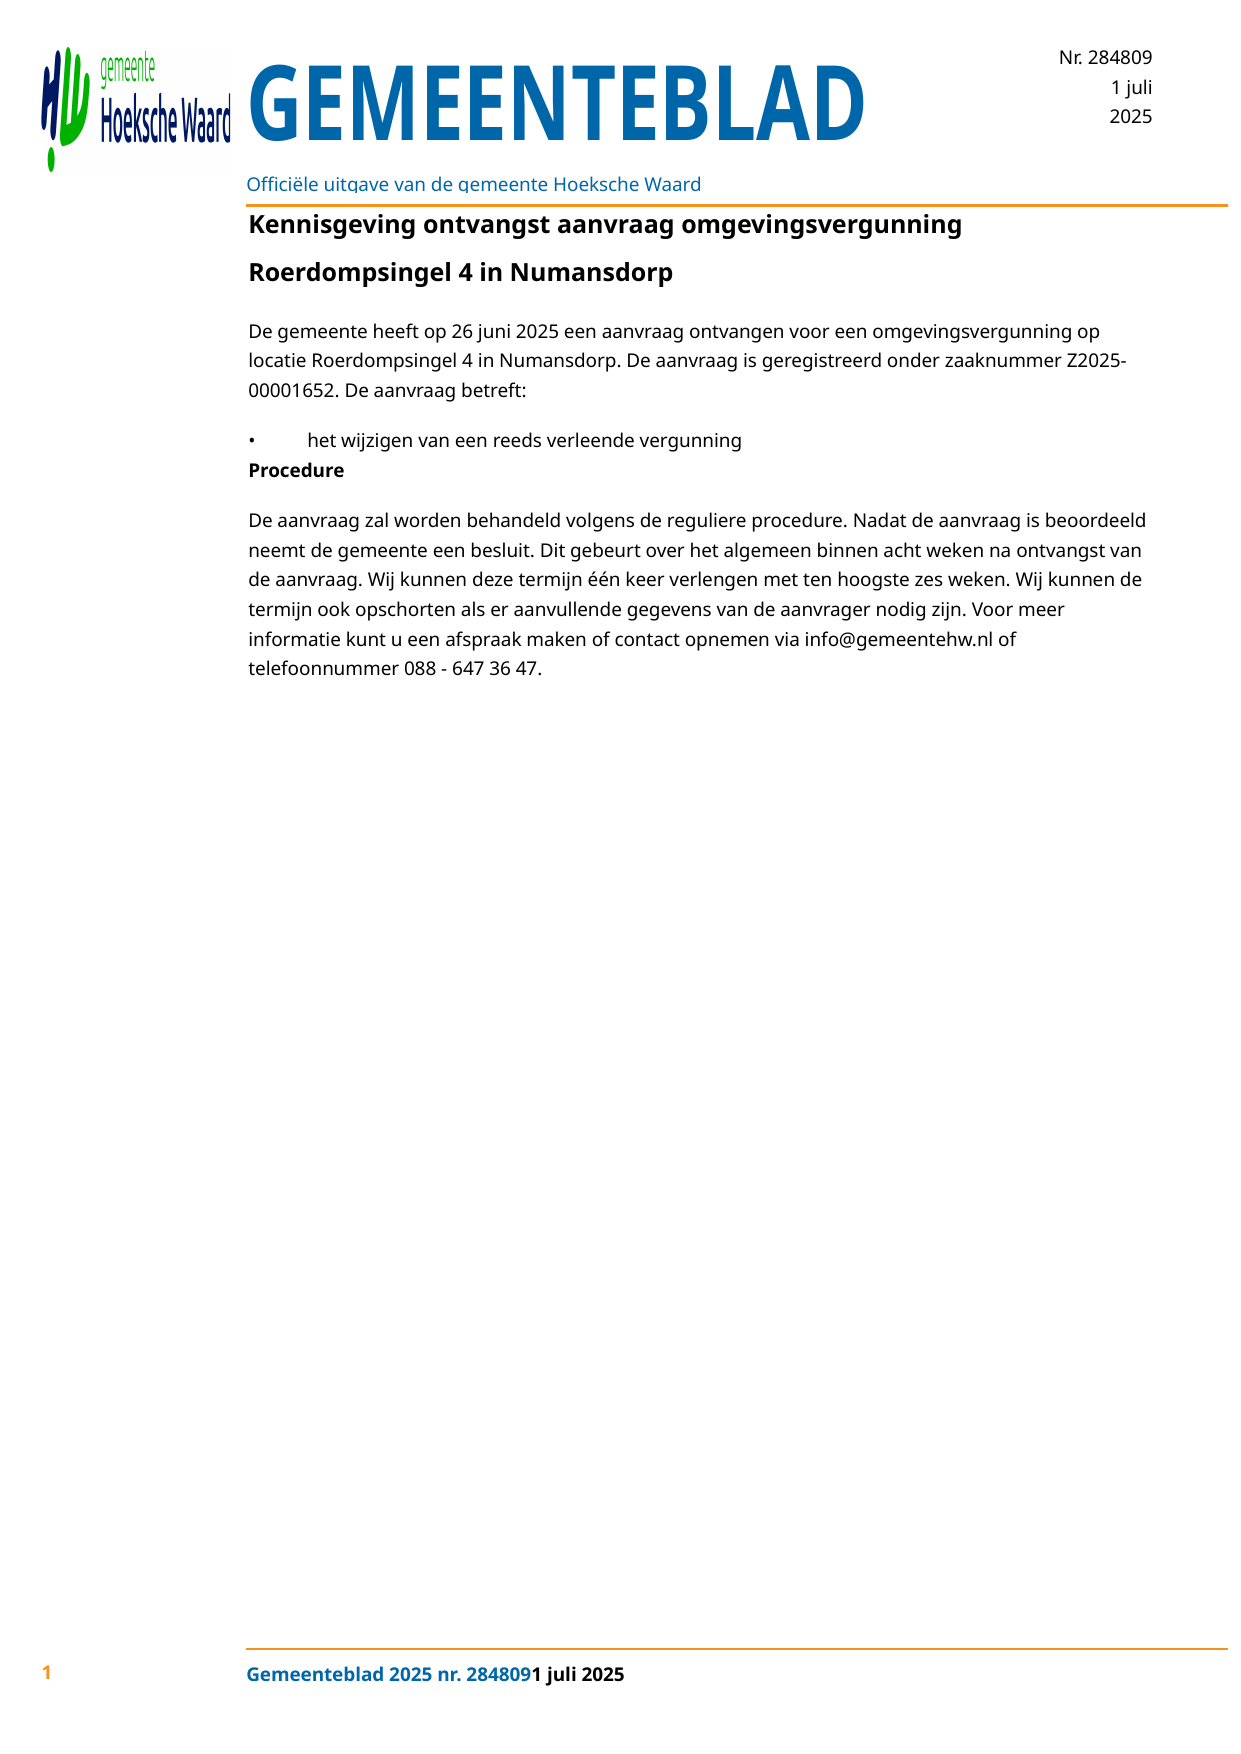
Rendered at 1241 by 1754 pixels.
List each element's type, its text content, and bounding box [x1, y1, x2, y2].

list het wijzigen van een reeds verleende vergunning [248, 427, 1152, 453]
text Procedure [248, 457, 1152, 483]
text Kennisgeving ontvangst aanvraag omgevingsvergunning Roerdompsingel 4 in Numansdorp [248, 207, 1152, 288]
picture [41, 47, 231, 172]
text De gemeente heeft op 26 juni 2025 een aanvraag ontvangen voor een omgevingsvergunning op locatie Roerdompsingel 4 in Numansdorp. De aanvraag is geregistreerd onder zaaknummer Z2025-00001652. De aanvraag betreft: [248, 318, 1152, 403]
text De aanvraag zal worden behandeld volgens de reguliere procedure. Nadat de aanvraag is beoordeeld neemt de gemeente een besluit. Dit gebeurt over het algemeen binnen acht weken na ontvangst van de aanvraag. Wij kunnen deze termijn één keer verlengen met ten hoogste zes weken. Wij kunnen de termijn ook opschorten als er aanvullende gegevens van de aanvrager nodig zijn. Voor meer informatie kunt u een afspraak maken of contact opnemen via info@gemeentehw.nl of telefoonnummer 088 - 647 36 47. [248, 507, 1152, 681]
